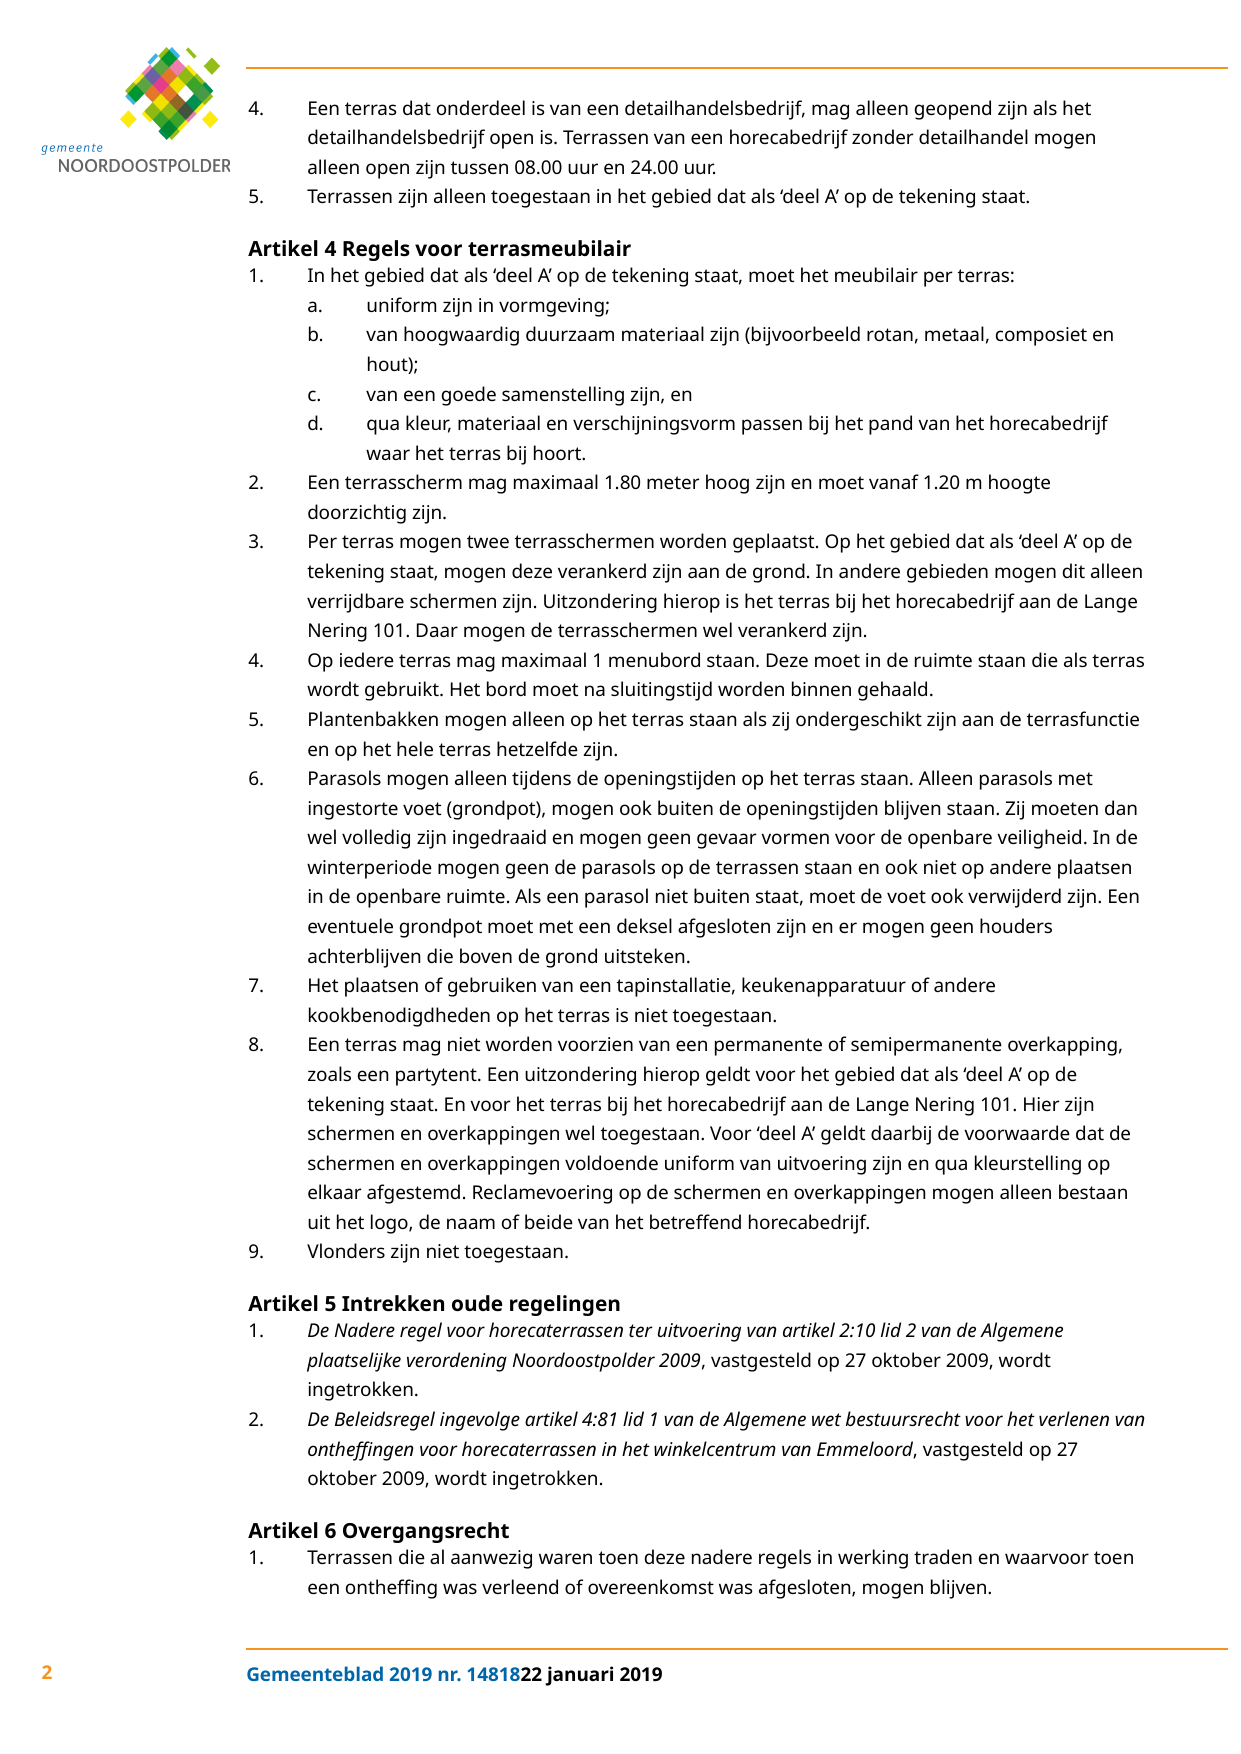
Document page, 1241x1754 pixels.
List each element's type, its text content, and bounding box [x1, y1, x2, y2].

list Een terrasscherm mag maximaal 1.80 meter hoog zijn en moet vanaf 1.20 m hoogte doorzichtig zijn. [248, 469, 1152, 525]
text Artikel 5 Intrekken oude regelingen [248, 1289, 1152, 1317]
list Terrassen die al aanwezig waren toen deze nadere regels in werking traden en waarvoor toen een ontheffing was verleend of overeenkomst was afgesloten, mogen blijven. [248, 1544, 1152, 1599]
list Een terras dat onderdeel is van een detailhandelsbedrijf, mag alleen geopend zijn als het detailhandelsbedrijf open is. Terrassen van een horecabedrijf zonder detailhandel mogen alleen open zijn tussen 08.00 uur en 24.00 uur. [248, 95, 1152, 180]
list Parasols mogen alleen tijdens de openingstijden op het terras staan. Alleen parasols met ingestorte voet (grondpot), mogen ook buiten de openingstijden blijven staan. Zij moeten dan wel volledig zijn ingedraaid en mogen geen gevaar vormen voor de openbare veiligheid. In de winterperiode mogen geen de parasols op de terrassen staan en ook niet op andere plaatsen in de openbare ruimte. Als een parasol niet buiten staat, moet de voet ook verwijderd zijn. Een eventuele grondpot moet met een deksel afgesloten zijn en er mogen geen houders achterblijven die boven de grond uitsteken. [248, 765, 1152, 968]
text Artikel 4 Regels voor terrasmeubilair [248, 234, 1152, 262]
list Plantenbakken mogen alleen op het terras staan als zij ondergeschikt zijn aan de terrasfunctie en op het hele terras hetzelfde zijn. [248, 706, 1152, 761]
list van een goede samenstelling zijn, en [307, 381, 1152, 406]
picture [41, 47, 231, 172]
list Per terras mogen twee terrasschermen worden geplaatst. Op het gebied dat als ‘deel A’ op de tekening staat, mogen deze verankerd zijn aan de grond. In andere gebieden mogen dit alleen verrijdbare schermen zijn. Uitzondering hierop is het terras bij het horecabedrijf aan de Lange Nering 101. Daar mogen de terrasschermen wel verankerd zijn. [248, 529, 1152, 643]
list Terrassen zijn alleen toegestaan in het gebied dat als ‘deel A’ op de tekening staat. [248, 183, 1152, 209]
list qua kleur, materiaal en verschijningsvorm passen bij het pand van het horecabedrijf waar het terras bij hoort. [307, 410, 1152, 466]
list Vlonders zijn niet toegestaan. [248, 1239, 1152, 1264]
list Het plaatsen of gebruiken van een tapinstallatie, keukenapparatuur of andere kookbenodigdheden op het terras is niet toegestaan. [248, 972, 1152, 1028]
list De Beleidsregel ingevolge artikel 4:81 lid 1 van de Algemene wet bestuursrecht voor het verlenen van ontheffingen voor horecaterrassen in het winkelcentrum van Emmeloord, vastgesteld op 27 oktober 2009, wordt ingetrokken. [248, 1406, 1152, 1491]
list Op iedere terras mag maximaal 1 menubord staan. Deze moet in de ruimte staan die als terras wordt gebruikt. Het bord moet na sluitingstijd worden binnen gehaald. [248, 647, 1152, 702]
list Een terras mag niet worden voorzien van een permanente of semipermanente overkapping, zoals een partytent. Een uitzondering hierop geldt voor het gebied dat als ‘deel A’ op de tekening staat. En voor het terras bij het horecabedrijf aan de Lange Nering 101. Hier zijn schermen en overkappingen wel toegestaan. Voor ‘deel A’ geldt daarbij de voorwaarde dat de schermen en overkappingen voldoende uniform van uitvoering zijn en qua kleurstelling op elkaar afgestemd. Reclamevoering op de schermen en overkappingen mogen alleen bestaan uit het logo, de naam of beide van het betreffend horecabedrijf. [248, 1032, 1152, 1235]
list van hoogwaardig duurzaam materiaal zijn (bijvoorbeeld rotan, metaal, composiet en hout); [307, 322, 1152, 377]
list uniform zijn in vormgeving; [307, 292, 1152, 318]
list De Nadere regel voor horecaterrassen ter uitvoering van artikel 2:10 lid 2 van de Algemene plaatselijke verordening Noordoostpolder 2009, vastgesteld op 27 oktober 2009, wordt ingetrokken. [248, 1317, 1152, 1402]
text Artikel 6 Overgangsrecht [248, 1516, 1152, 1544]
list In het gebied dat als ‘deel A’ op de tekening staat, moet het meubilair per terras: [248, 262, 1152, 288]
